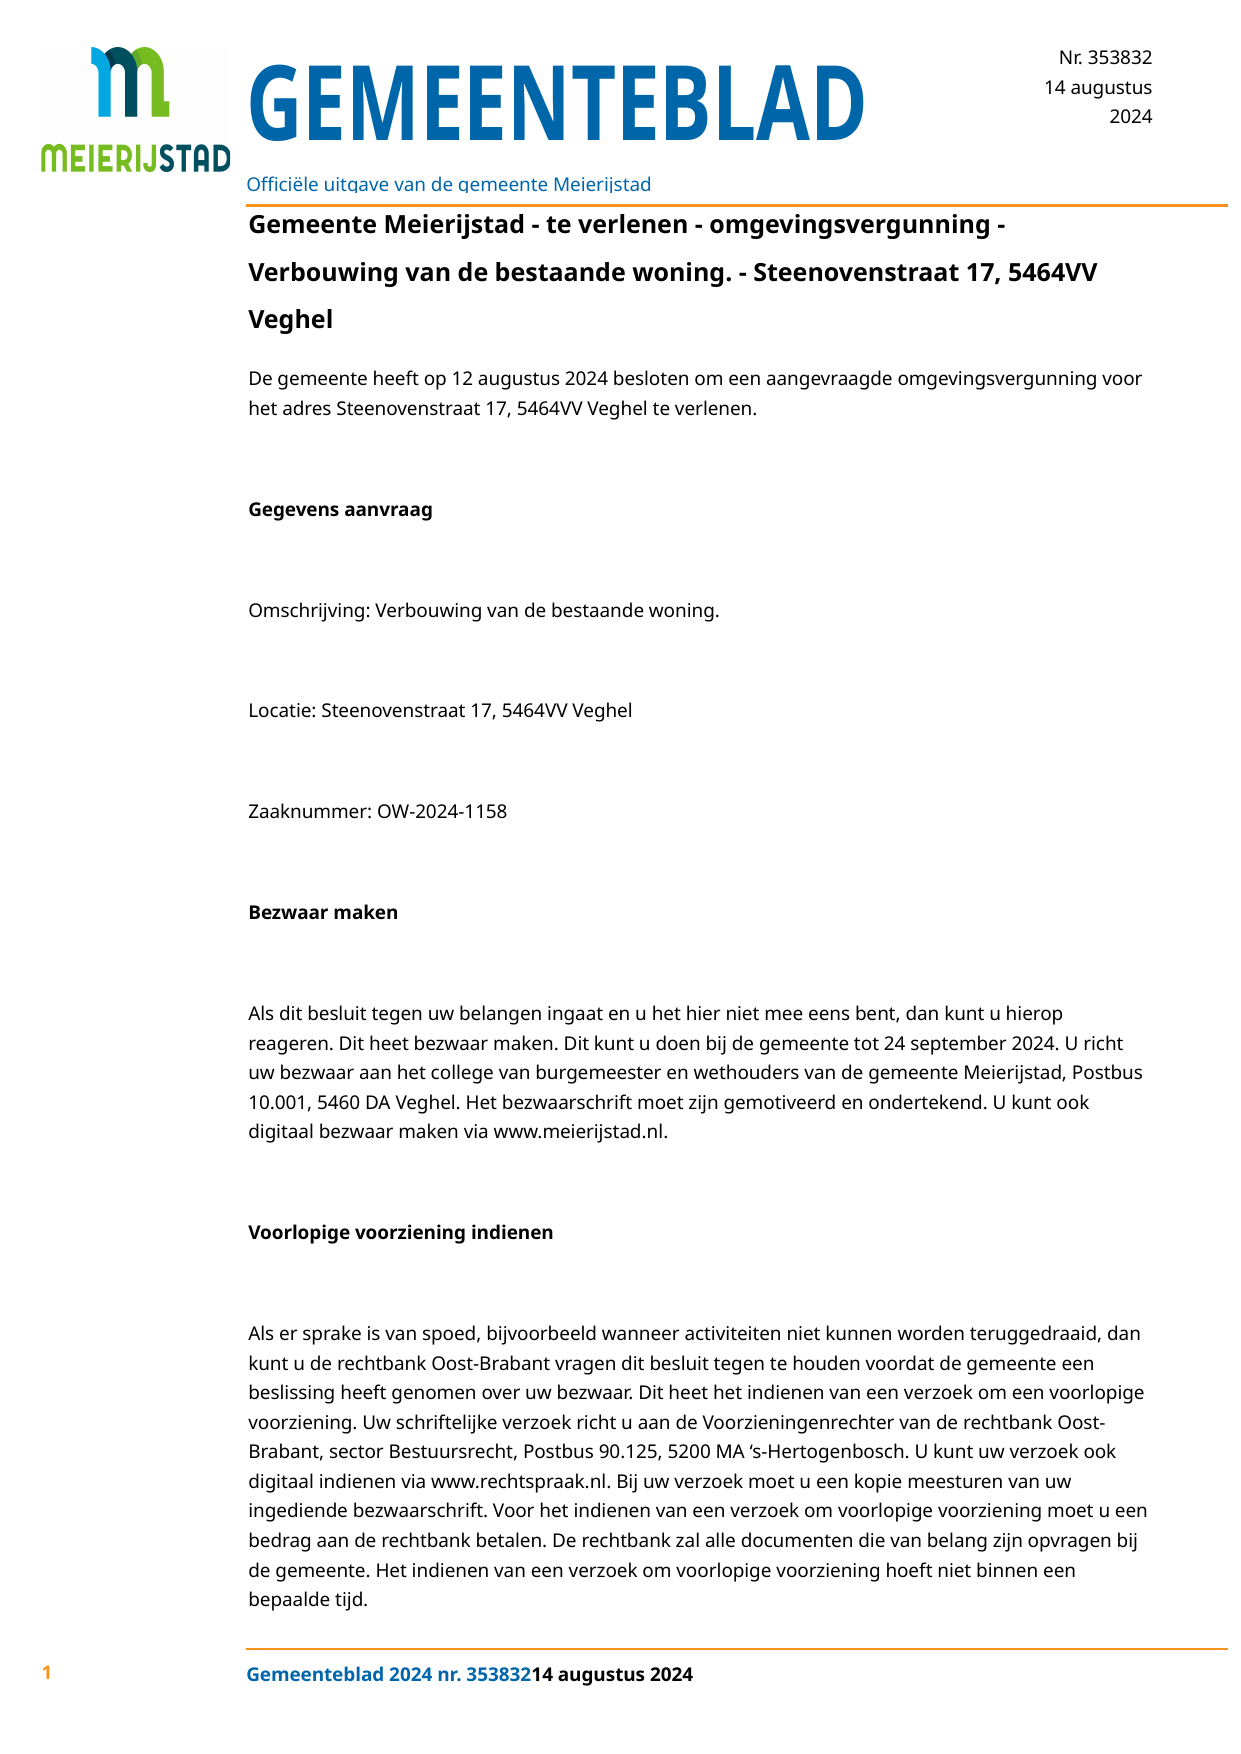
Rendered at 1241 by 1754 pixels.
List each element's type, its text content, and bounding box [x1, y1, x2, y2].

text Als er sprake is van spoed, bijvoorbeeld wanneer activiteiten niet kunnen worden teruggedraaid, dan kunt u de rechtbank Oost-Brabant vragen dit besluit tegen te houden voordat de gemeente een beslissing heeft genomen over uw bezwaar. Dit heet het indienen van een verzoek om een voorlopige voorziening. Uw schriftelijke verzoek richt u aan de Voorzieningenrechter van de rechtbank Oost-Brabant, sector Bestuursrecht, Postbus 90.125, 5200 MA ‘s-Hertogenbosch. U kunt uw verzoek ook digitaal indienen via www.rechtspraak.nl. Bij uw verzoek moet u een kopie meesturen van uw ingediende bezwaarschrift. Voor het indienen van een verzoek om voorlopige voorziening moet u een bedrag aan de rechtbank betalen. De rechtbank zal alle documenten die van belang zijn opvragen bij de gemeente. Het indienen van een verzoek om voorlopige voorziening hoeft niet binnen een bepaalde tijd. [248, 1320, 1152, 1612]
text Bezwaar maken [248, 899, 1152, 925]
text Locatie: Steenovenstraat 17, 5464VV Veghel [248, 698, 1152, 723]
text De gemeente heeft op 12 augustus 2024 besloten om een aangevraagde omgevingsvergunning voor het adres Steenovenstraat 17, 5464VV Veghel te verlenen. [248, 366, 1152, 421]
text Omschrijving: Verbouwing van de bestaande woning. [248, 597, 1152, 622]
text Voorlopige voorziening indienen [248, 1219, 1152, 1245]
picture [41, 47, 231, 172]
text Als dit besluit tegen uw belangen ingaat en u het hier niet mee eens bent, dan kunt u hierop reageren. Dit heet bezwaar maken. Dit kunt u doen bij de gemeente tot 24 september 2024. U richt uw bezwaar aan het college van burgemeester en wethouders van de gemeente Meierijstad, Postbus 10.001, 5460 DA Veghel. Het bezwaarschrift moet zijn gemotiveerd en ondertekend. U kunt ook digitaal bezwaar maken via www.meierijstad.nl. [248, 1000, 1152, 1144]
text Zaaknummer: OW-2024-1158 [248, 798, 1152, 824]
text Gegevens aanvraag [248, 496, 1152, 522]
text Gemeente Meierijstad - te verlenen - omgevingsvergunning - Verbouwing van de bestaande woning. - Steenovenstraat 17, 5464VV Veghel [248, 207, 1152, 336]
